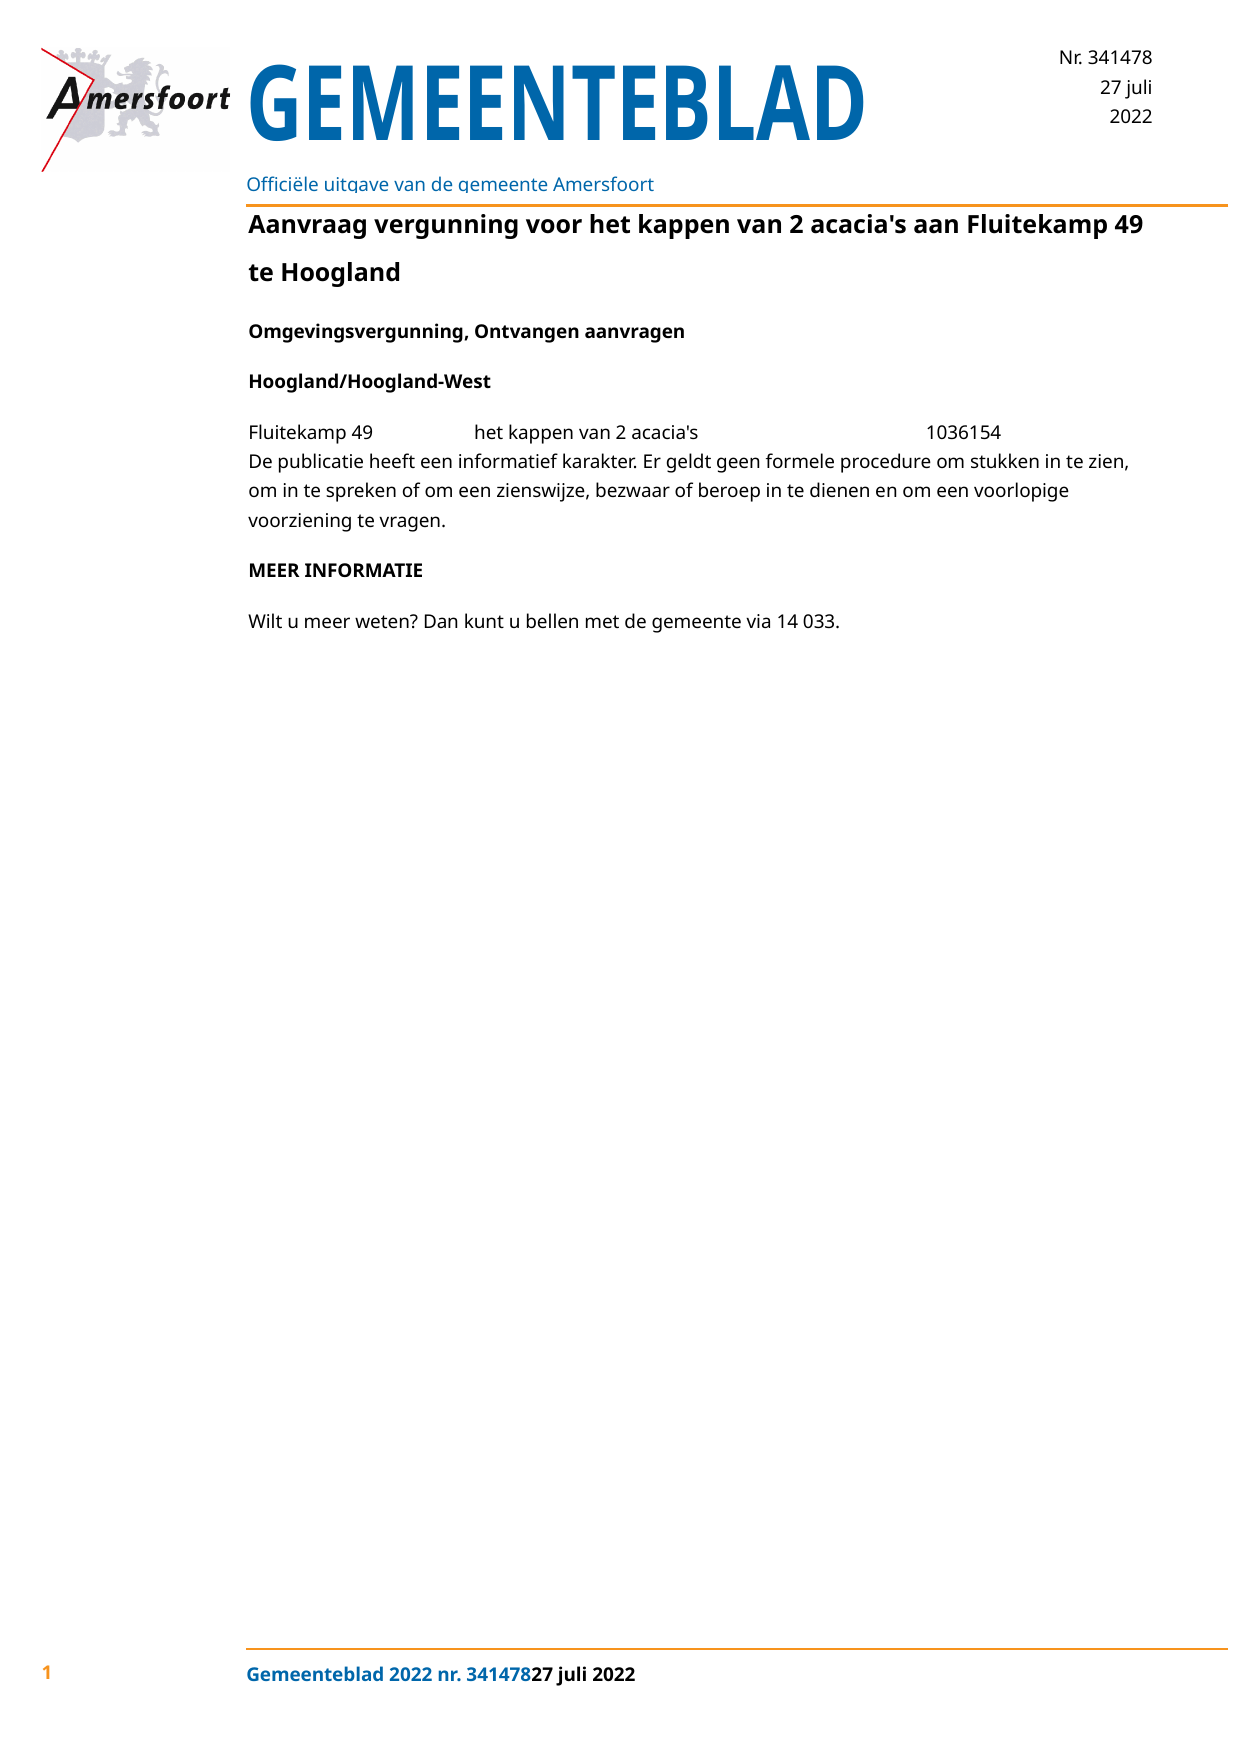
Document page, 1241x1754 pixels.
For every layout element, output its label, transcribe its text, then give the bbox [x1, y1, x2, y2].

table_header Fluitekamp 49 [248, 419, 474, 444]
picture [41, 47, 231, 172]
text MEER INFORMATIE [248, 557, 1152, 583]
table_header 1036154 [926, 419, 1152, 444]
text Hoogland/Hoogland-West [248, 368, 1152, 394]
text Aanvraag vergunning voor het kappen van 2 acacia's aan Fluitekamp 49 te Hoogland [248, 207, 1152, 288]
text Omgevingsvergunning, Ontvangen aanvragen [248, 318, 1152, 344]
table_header het kappen van 2 acacia's [474, 419, 700, 444]
text Wilt u meer weten? Dan kunt u bellen met de gemeente via 14 033. [248, 608, 1152, 633]
table_header [700, 419, 926, 444]
text De publicatie heeft een informatief karakter. Er geldt geen formele procedure om stukken in te zien, om in te spreken of om een zienswijze, bezwaar of beroep in te dienen en om een voorlopige voorziening te vragen. [248, 448, 1152, 533]
